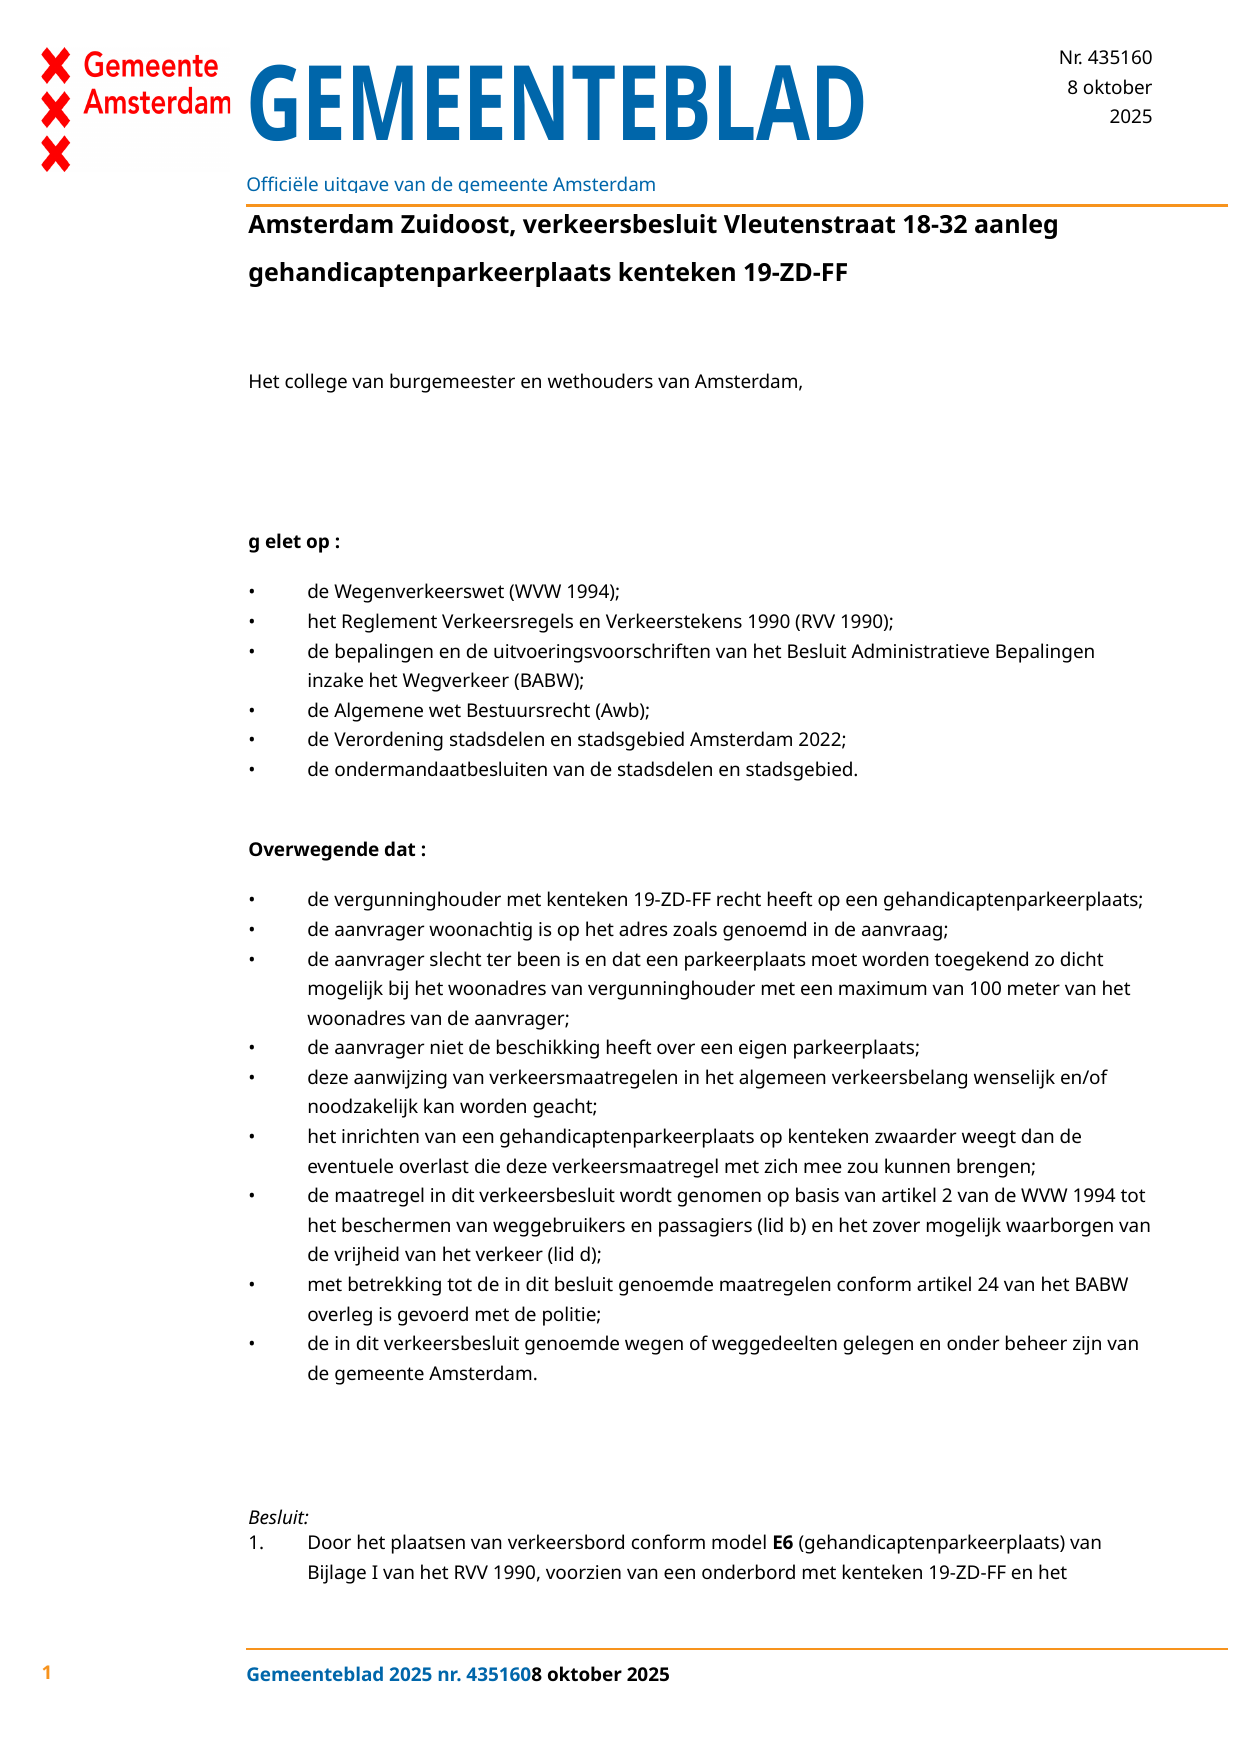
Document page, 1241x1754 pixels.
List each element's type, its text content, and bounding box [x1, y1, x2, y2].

list de aanvrager niet de beschikking heeft over een eigen parkeerplaats; [248, 1034, 1152, 1060]
list de maatregel in dit verkeersbesluit wordt genomen op basis van artikel 2 van de WVW 1994 tot het beschermen van weggebruikers en passagiers (lid b) en het zover mogelijk waarborgen van de vrijheid van het verkeer (lid d); [248, 1182, 1152, 1267]
list deze aanwijzing van verkeersmaatregelen in het algemeen verkeersbelang wenselijk en/of noodzakelijk kan worden geacht; [248, 1064, 1152, 1119]
list met betrekking tot de in dit besluit genoemde maatregelen conform artikel 24 van het BABW overleg is gevoerd met de politie; [248, 1271, 1152, 1326]
list de aanvrager woonachtig is op het adres zoals genoemd in de aanvraag; [248, 916, 1152, 942]
list de ondermandaatbesluiten van de stadsdelen en stadsgebied. [248, 756, 1152, 782]
text Amsterdam Zuidoost, verkeersbesluit Vleutenstraat 18-32 aanleg gehandicaptenparkeerplaats kenteken 19-ZD-FF [248, 207, 1152, 288]
list het Reglement Verkeersregels en Verkeerstekens 1990 (RVV 1990); [248, 608, 1152, 634]
text Het college van burgemeester en wethouders van Amsterdam, [248, 368, 1152, 394]
text Overwegende dat : [248, 836, 1152, 862]
list de in dit verkeersbesluit genoemde wegen of weggedeelten gelegen en onder beheer zijn van de gemeente Amsterdam. [248, 1330, 1152, 1386]
list de Algemene wet Bestuursrecht (Awb); [248, 697, 1152, 723]
list Door het plaatsen van verkeersbord conform model E6 (gehandicaptenparkeerplaats) van Bijlage I van het RVV 1990, voorzien van een onderbord met kenteken 19-ZD-FF en het [248, 1529, 1152, 1585]
text Besluit: [248, 1504, 1152, 1529]
list de Verordening stadsdelen en stadsgebied Amsterdam 2022; [248, 727, 1152, 752]
list de aanvrager slecht ter been is en dat een parkeerplaats moet worden toegekend zo dicht mogelijk bij het woonadres van vergunninghouder met een maximum van 100 meter van het woonadres van de aanvrager; [248, 946, 1152, 1031]
list de bepalingen en de uitvoeringsvoorschriften van het Besluit Administratieve Bepalingen inzake het Wegverkeer (BABW); [248, 638, 1152, 693]
list het inrichten van een gehandicaptenparkeerplaats op kenteken zwaarder weegt dan de eventuele overlast die deze verkeersmaatregel met zich mee zou kunnen brengen; [248, 1123, 1152, 1178]
text g elet op : [248, 528, 1152, 554]
list de vergunninghouder met kenteken 19-ZD-FF recht heeft op een gehandicaptenparkeerplaats; [248, 887, 1152, 912]
picture [41, 47, 231, 172]
list de Wegenverkeerswet (WVW 1994); [248, 579, 1152, 604]
